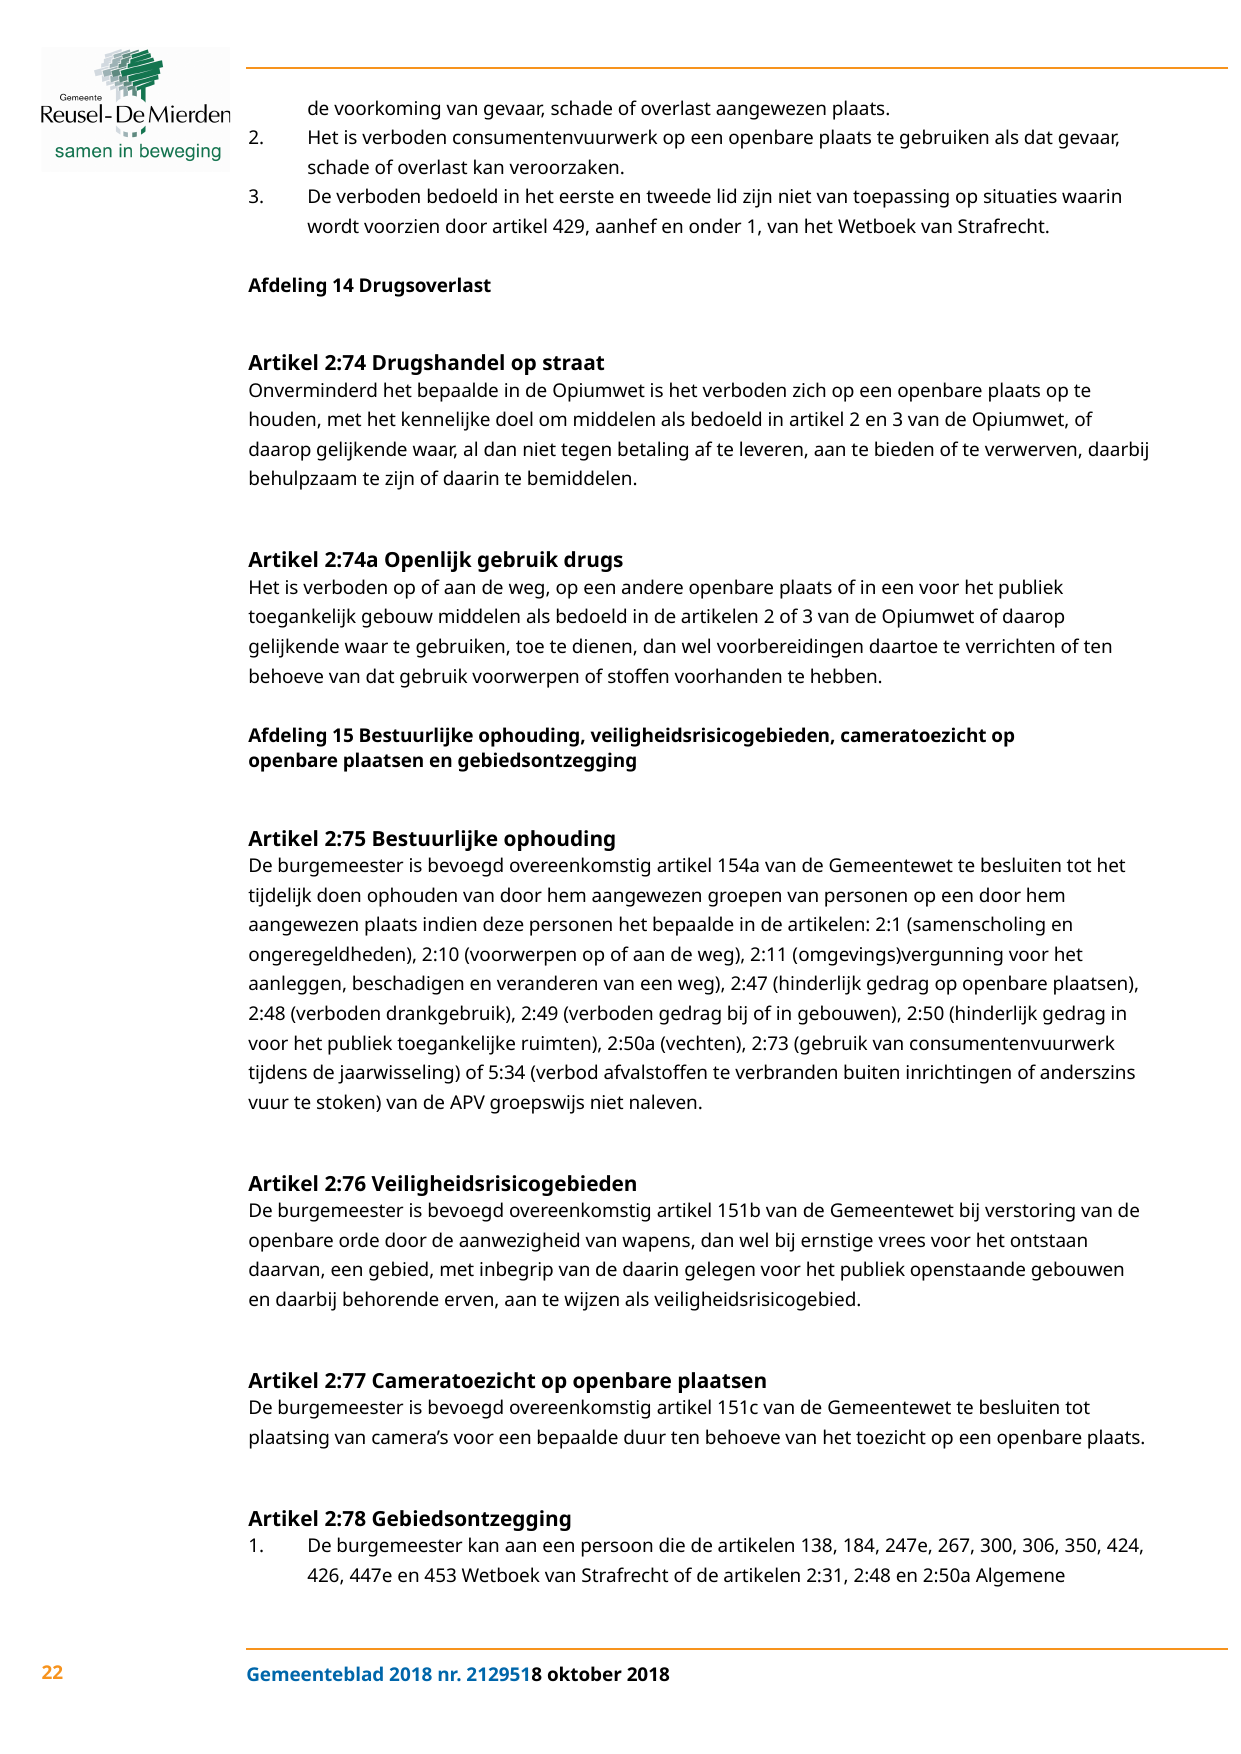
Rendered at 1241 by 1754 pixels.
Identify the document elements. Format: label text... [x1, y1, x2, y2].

list De verboden bedoeld in het eerste en tweede lid zijn niet van toepassing op situaties waarin wordt voorzien door artikel 429, aanhef en onder 1, van het Wetboek van Strafrecht. [248, 183, 1152, 239]
list De burgemeester kan aan een persoon die de artikelen 138, 184, 247e, 267, 300, 306, 350, 424, 426, 447e en 453 Wetboek van Strafrecht of de artikelen 2:31, 2:48 en 2:50a Algemene [248, 1533, 1152, 1588]
picture [41, 47, 231, 172]
text openbare plaatsen en gebiedsontzegging [248, 748, 1152, 773]
list de voorkoming van gevaar, schade of overlast aangewezen plaats. [248, 95, 1152, 121]
text De burgemeester is bevoegd overeenkomstig artikel 154a van de Gemeentewet te besluiten tot het tijdelijk doen ophouden van door hem aangewezen groepen van personen op een door hem aangewezen plaats indien deze personen het bepaalde in de artikelen: 2:1 (samenscholing en ongeregeldheden), 2:10 (voorwerpen op of aan de weg), 2:11 (omgevings)vergunning voor het aanleggen, beschadigen en veranderen van een weg), 2:47 (hinderlijk gedrag op openbare plaatsen), 2:48 (verboden drankgebruik), 2:49 (verboden gedrag bij of in gebouwen), 2:50 (hinderlijk gedrag in voor het publiek toegankelijke ruimten), 2:50a (vechten), 2:73 (gebruik van consumentenvuurwerk tijdens de jaarwisseling) of 5:34 (verbod afvalstoffen te verbranden buiten inrichtingen of anderszins vuur te stoken) van de APV groepswijs niet naleven. [248, 852, 1152, 1115]
text Artikel 2:75 Bestuurlijke ophouding [248, 824, 1152, 852]
text Het is verboden op of aan de weg, op een andere openbare plaats of in een voor het publiek toegankelijk gebouw middelen als bedoeld in de artikelen 2 of 3 van de Opiumwet of daarop gelijkende waar te gebruiken, toe te dienen, dan wel voorbereidingen daartoe te verrichten of ten behoeve van dat gebruik voorwerpen of stoffen voorhanden te hebben. [248, 574, 1152, 688]
text Artikel 2:77 Cameratoezicht op openbare plaatsen [248, 1366, 1152, 1394]
text De burgemeester is bevoegd overeenkomstig artikel 151b van de Gemeentewet bij verstoring van de openbare orde door de aanwezigheid van wapens, dan wel bij ernstige vrees voor het ontstaan daarvan, een gebied, met inbegrip van de daarin gelegen voor het publiek openstaande gebouwen en daarbij behorende erven, aan te wijzen als veiligheidsrisicogebied. [248, 1197, 1152, 1312]
list Het is verboden consumentenvuurwerk op een openbare plaats te gebruiken als dat gevaar, schade of overlast kan veroorzaken. [248, 124, 1152, 180]
text Afdeling 14 Drugsoverlast [248, 272, 1152, 298]
text Onverminderd het bepaalde in de Opiumwet is het verboden zich op een openbare plaats op te houden, met het kennelijke doel om middelen als bedoeld in artikel 2 en 3 van de Opiumwet, of daarop gelijkende waar, al dan niet tegen betaling af te leveren, aan te bieden of te verwerven, daarbij behulpzaam te zijn of daarin te bemiddelen. [248, 377, 1152, 491]
text Artikel 2:74a Openlijk gebruik drugs [248, 546, 1152, 574]
text Artikel 2:76 Veiligheidsrisicogebieden [248, 1169, 1152, 1197]
text Artikel 2:78 Gebiedsontzegging [248, 1504, 1152, 1533]
text Artikel 2:74 Drugshandel op straat [248, 348, 1152, 377]
text De burgemeester is bevoegd overeenkomstig artikel 151c van de Gemeentewet te besluiten tot plaatsing van camera’s voor een bepaalde duur ten behoeve van het toezicht op een openbare plaats. [248, 1394, 1152, 1450]
text Afdeling 15 Bestuurlijke ophouding, veiligheidsrisicogebieden, cameratoezicht op [248, 722, 1152, 748]
